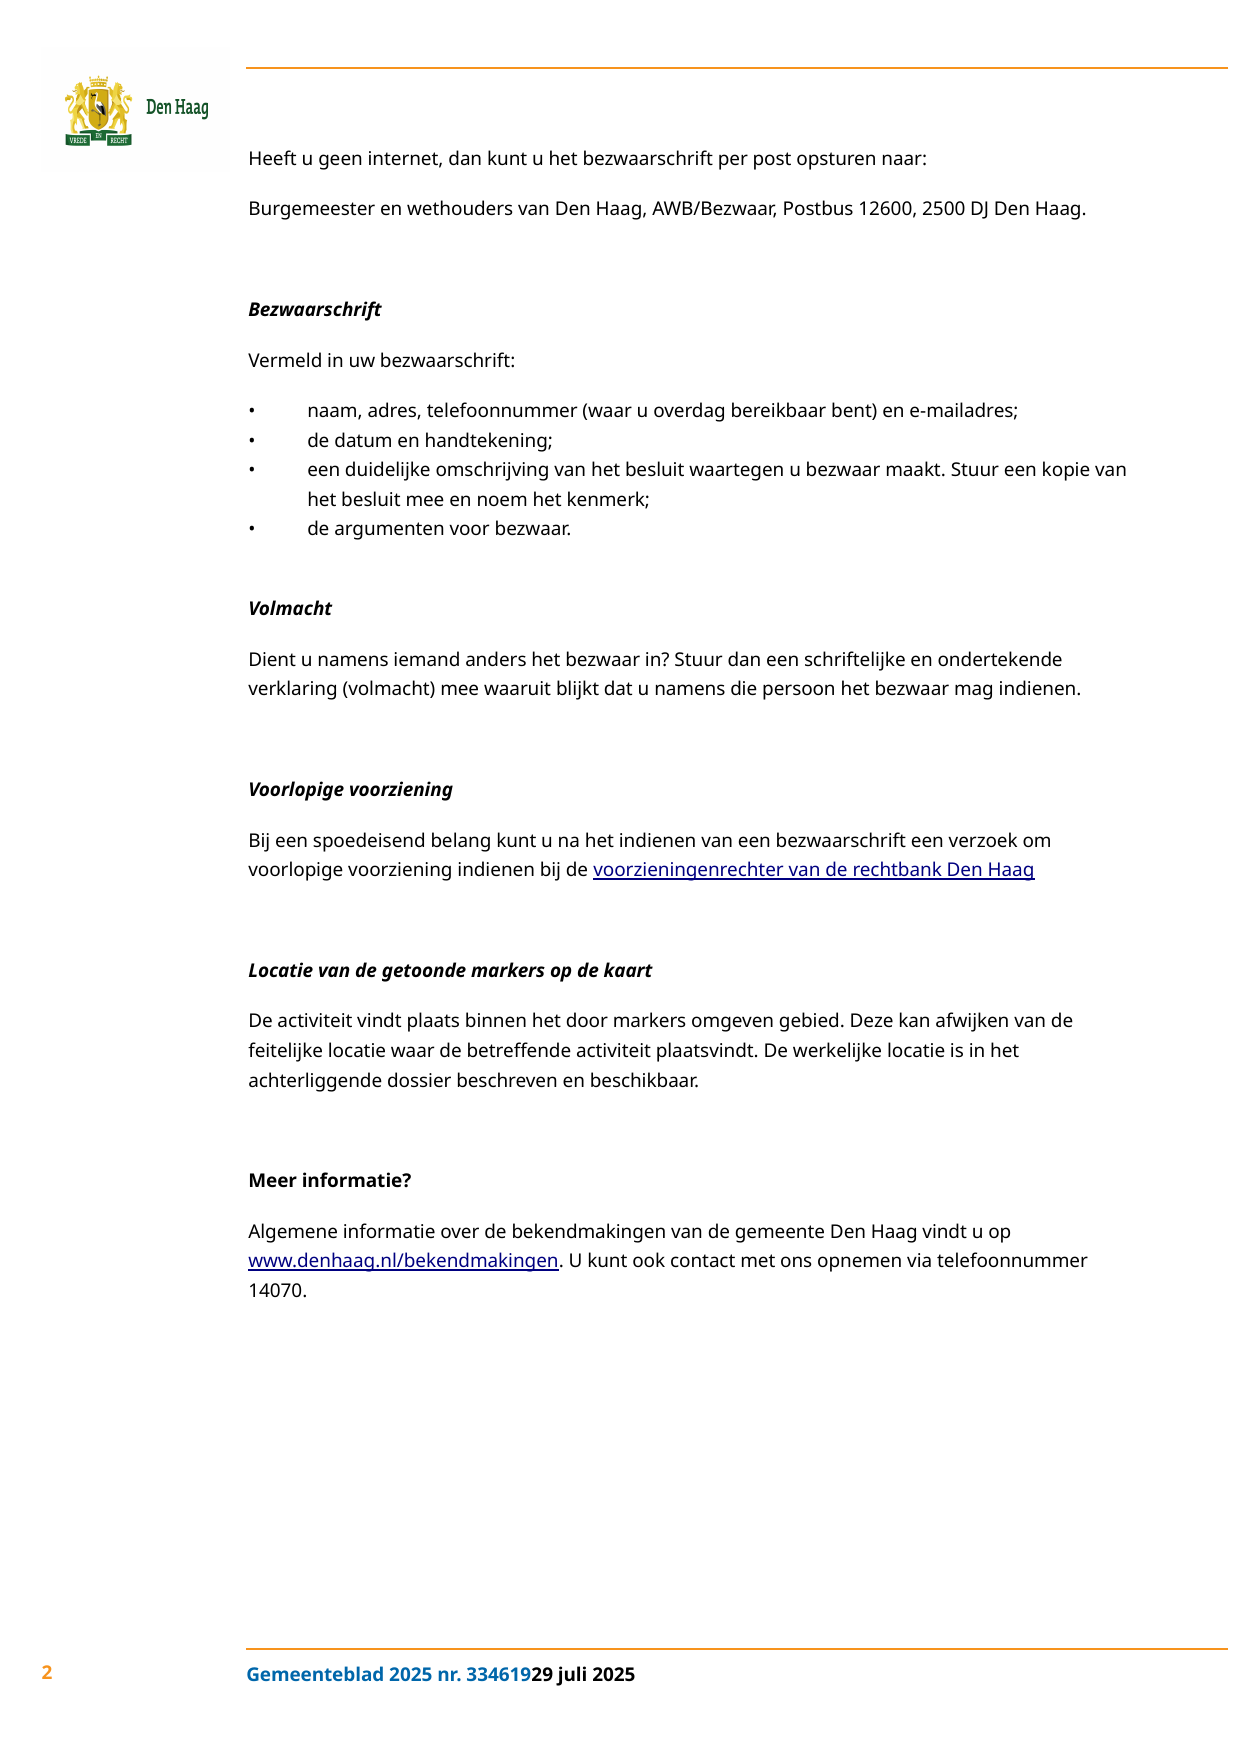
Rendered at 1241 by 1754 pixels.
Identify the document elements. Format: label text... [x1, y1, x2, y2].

list een duidelijke omschrijving van het besluit waartegen u bezwaar maakt. Stuur een kopie van het besluit mee en noem het kenmerk; [248, 456, 1152, 512]
text Volmacht [248, 596, 1152, 621]
text Burgemeester en wethouders van Den Haag, AWB/Bezwaar, Postbus 12600, 2500 DJ Den Haag. [248, 196, 1152, 221]
list naam, adres, telefoonnummer (waar u overdag bereikbaar bent) en e-mailadres; [248, 397, 1152, 423]
text Vermeld in uw bezwaarschrift: [248, 347, 1152, 373]
text Meer informatie? [248, 1168, 1152, 1193]
text Dient u namens iemand anders het bezwaar in? Stuur dan een schriftelijke en ondertekende verklaring (volmacht) mee waaruit blijkt dat u namens die persoon het bezwaar mag indienen. [248, 646, 1152, 701]
text Algemene informatie over de bekendmakingen van de gemeente Den Haag vindt u op www.denhaag.nl/bekendmakingen. U kunt ook contact met ons opnemen via telefoonnummer 14070. [248, 1218, 1152, 1303]
text Bezwaarschrift [248, 296, 1152, 322]
text Locatie van de getoonde markers op de kaart [248, 957, 1152, 983]
text Voorlopige voorziening [248, 776, 1152, 802]
text De activiteit vindt plaats binnen het door markers omgeven gebied. Deze kan afwijken van de feitelijke locatie waar de betreffende activiteit plaatsvindt. De werkelijke locatie is in het achterliggende dossier beschreven en beschikbaar. [248, 1008, 1152, 1093]
list de datum en handtekening; [248, 427, 1152, 453]
picture [41, 47, 231, 172]
text Heeft u geen internet, dan kunt u het bezwaarschrift per post opsturen naar: [248, 145, 1152, 171]
list de argumenten voor bezwaar. [248, 516, 1152, 541]
text Bij een spoedeisend belang kunt u na het indienen van een bezwaarschrift een verzoek om voorlopige voorziening indienen bij de voorzieningenrechter van de rechtbank Den Haag [248, 827, 1152, 882]
